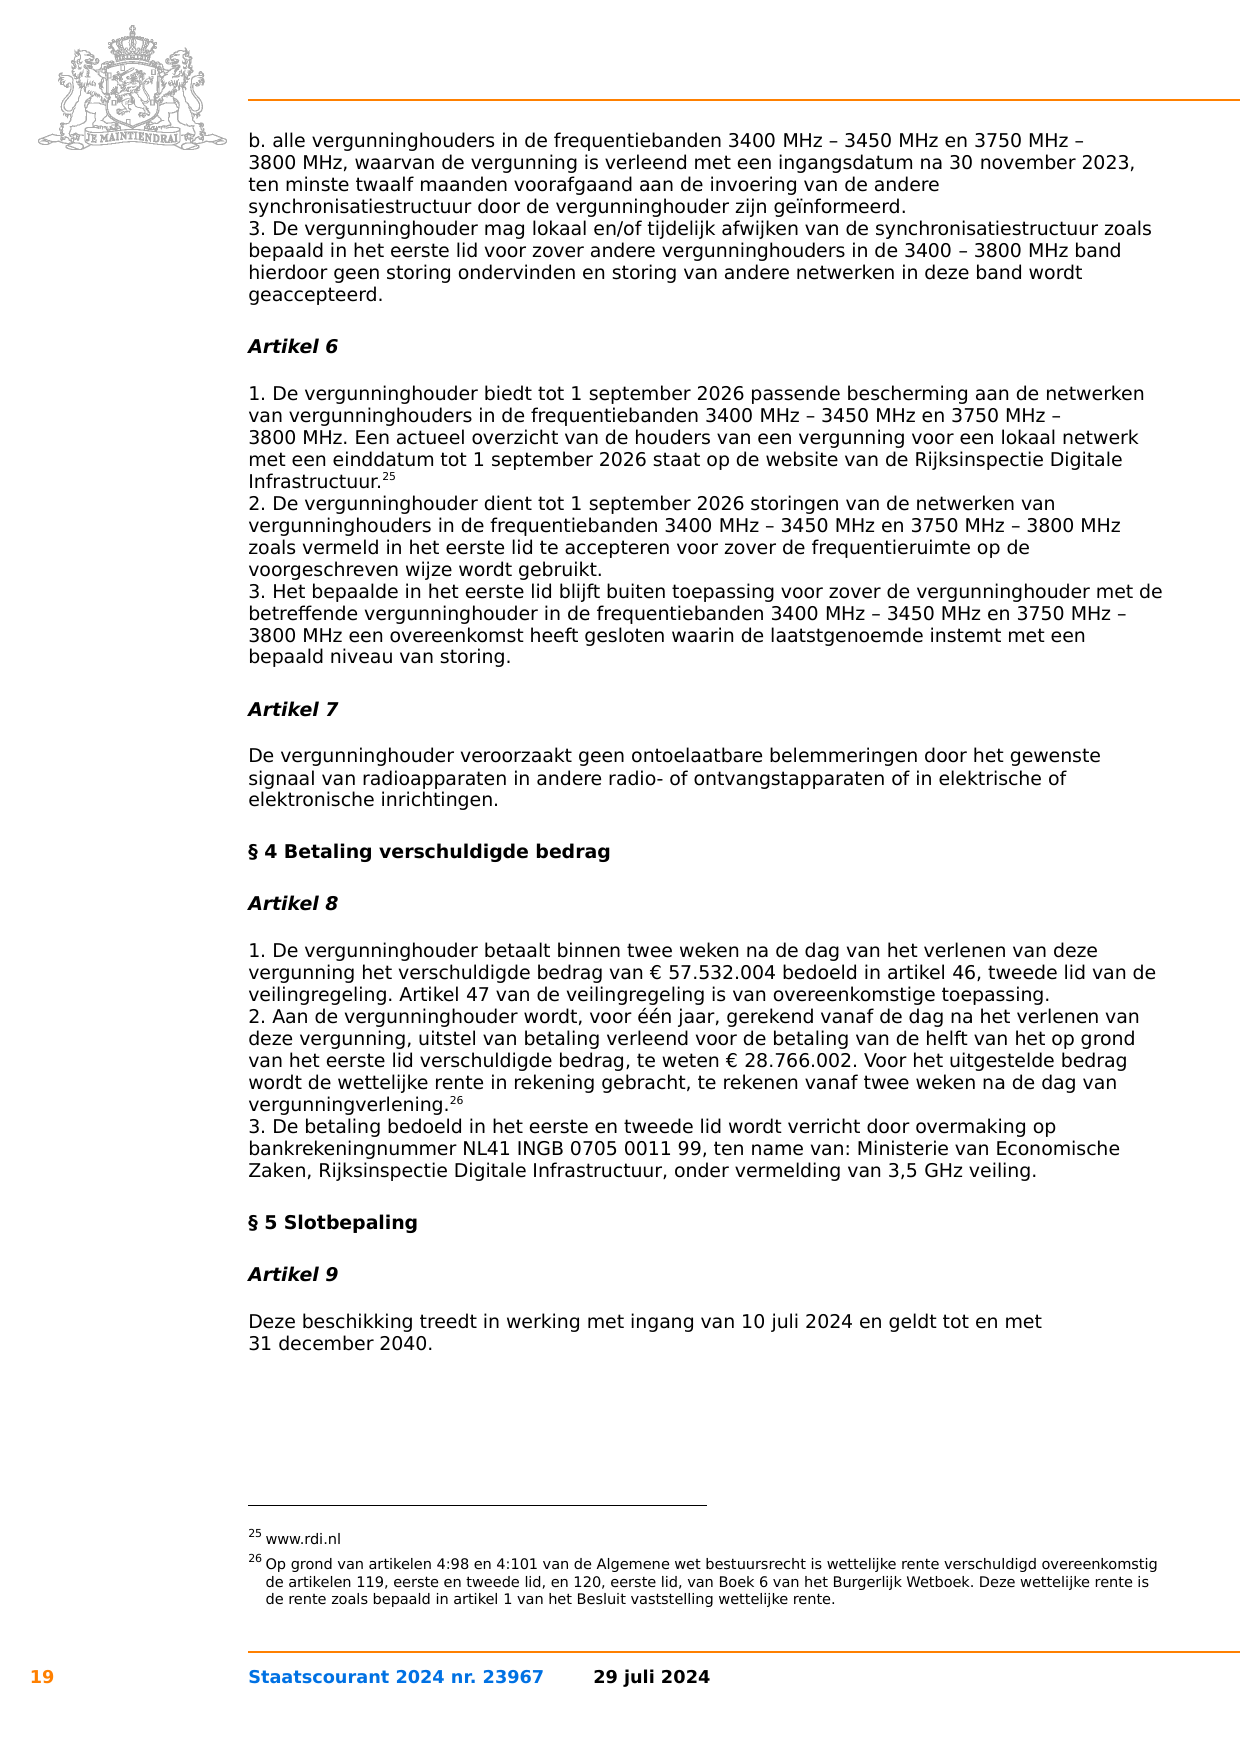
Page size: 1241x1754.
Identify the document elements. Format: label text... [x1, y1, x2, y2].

text b. alle vergunninghouders in de frequentiebanden 3400 MHz – 3450 MHz en 3750 MHz – 3800 MHz, waarvan de vergunning is verleend met een ingangsdatum na 30 november 2023, ten minste twaalf maanden voorafgaand aan de invoering van de andere synchronisatiestructuur door de vergunninghouder zijn geïnformeerd. [248, 130, 1163, 218]
text 2. Aan de vergunninghouder wordt, voor één jaar, gerekend vanaf de dag na het verlenen van deze vergunning, uitstel van betaling verleend voor de betaling van de helft van het op grond van het eerste lid verschuldigde bedrag, te weten € 28.766.002. Voor het uitgestelde bedrag wordt de wettelijke rente in rekening gebracht, te rekenen vanaf twee weken na de dag van vergunningverlening. [248, 1006, 1163, 1116]
text 1. De vergunninghouder biedt tot 1 september 2026 passende bescherming aan de netwerken van vergunninghouders in de frequentiebanden 3400 MHz – 3450 MHz en 3750 MHz – 3800 MHz. Een actueel overzicht van de houders van een vergunning voor een lokaal netwerk met een einddatum tot 1 september 2026 staat op de website van de Rijksinspectie Digitale Infrastructuur. [248, 383, 1163, 493]
subtitle § 4 Betaling verschuldigde bedrag [248, 841, 1163, 863]
text 2. De vergunninghouder dient tot 1 september 2026 storingen van de netwerken van vergunninghouders in de frequentiebanden 3400 MHz – 3450 MHz en 3750 MHz – 3800 MHz zoals vermeld in het eerste lid te accepteren voor zover de frequentieruimte op de voorgeschreven wijze wordt gebruikt. [248, 493, 1163, 581]
subtitle Artikel 9 [248, 1264, 1163, 1286]
text Deze beschikking treedt in werking met ingang van 10 juli 2024 en geldt tot en met 31 december 2040. [248, 1311, 1163, 1355]
subtitle § 5 Slotbepaling [248, 1212, 1163, 1234]
picture [38, 25, 227, 150]
subtitle Artikel 6 [248, 336, 1163, 358]
subtitle Artikel 8 [248, 893, 1163, 915]
text www.rdi.nl [248, 1527, 1163, 1549]
text 3. De vergunninghouder mag lokaal en/of tijdelijk afwijken van de synchronisatiestructuur zoals bepaald in het eerste lid voor zover andere vergunninghouders in de 3400 – 3800 MHz band hierdoor geen storing ondervinden en storing van andere netwerken in deze band wordt geaccepteerd. [248, 218, 1163, 306]
text De vergunninghouder veroorzaakt geen ontoelaatbare belemmeringen door het gewenste signaal van radioapparaten in andere radio- of ontvangstapparaten of in elektrische of elektronische inrichtingen. [248, 745, 1163, 811]
text 1. De vergunninghouder betaalt binnen twee weken na de dag van het verlenen van deze vergunning het verschuldigde bedrag van € 57.532.004 bedoeld in artikel 46, tweede lid van de veilingregeling. Artikel 47 van de veilingregeling is van overeenkomstige toepassing. [248, 940, 1163, 1006]
text 3. De betaling bedoeld in het eerste en tweede lid wordt verricht door overmaking op bankrekeningnummer NL41 INGB 0705 0011 99, ten name van: Ministerie van Economische Zaken, Rijksinspectie Digitale Infrastructuur, onder vermelding van 3,5 GHz veiling. [248, 1116, 1163, 1182]
text 3. Het bepaalde in het eerste lid blijft buiten toepassing voor zover de vergunninghouder met de betreffende vergunninghouder in de frequentiebanden 3400 MHz – 3450 MHz en 3750 MHz – 3800 MHz een overeenkomst heeft gesloten waarin de laatstgenoemde instemt met een bepaald niveau van storing. [248, 581, 1163, 668]
subtitle Artikel 7 [248, 698, 1163, 720]
text Op grond van artikelen 4:98 en 4:101 van de Algemene wet bestuursrecht is wettelijke rente verschuldigd overeenkomstig de artikelen 119, eerste en tweede lid, en 120, eerste lid, van Boek 6 van het Burgerlijk Wetboek. Deze wettelijke rente is de rente zoals bepaald in artikel 1 van het Besluit vaststelling wettelijke rente. [248, 1552, 1163, 1608]
